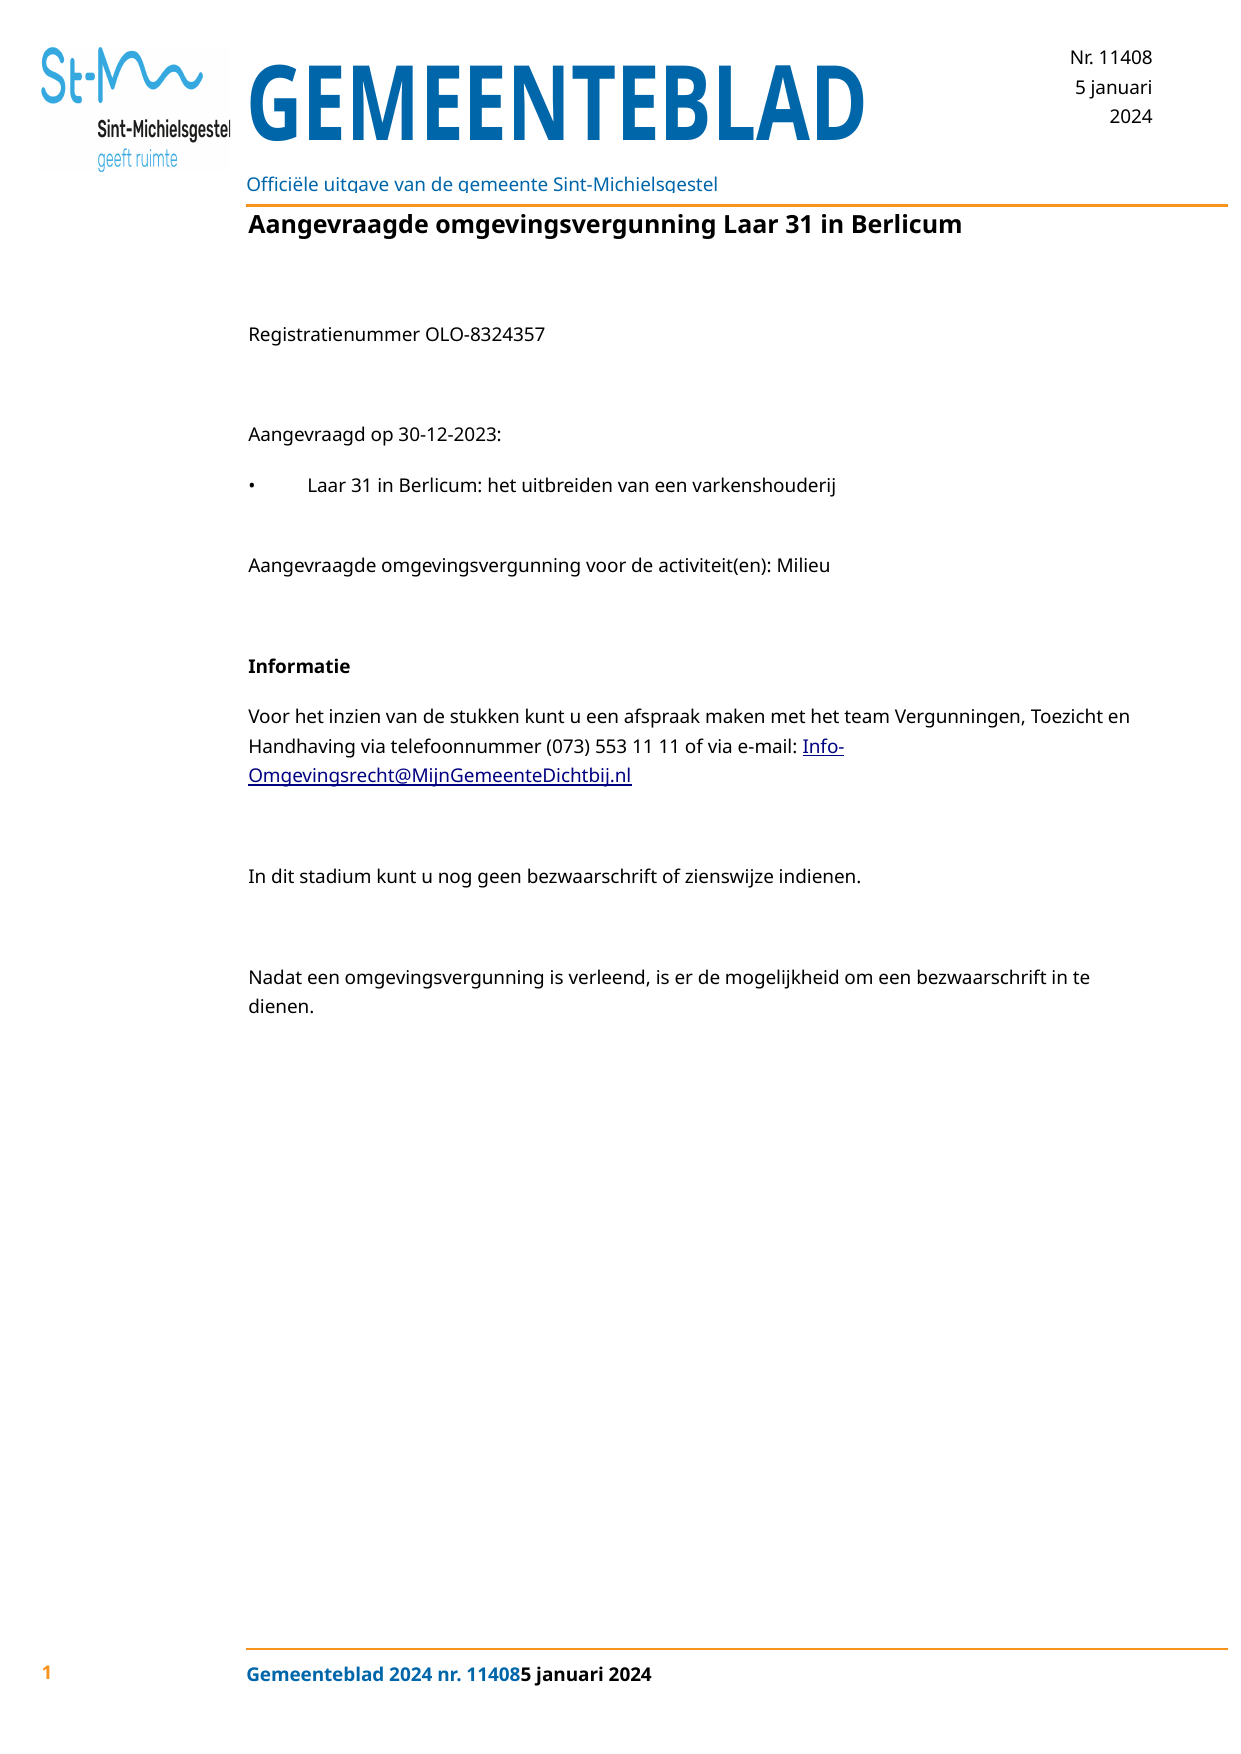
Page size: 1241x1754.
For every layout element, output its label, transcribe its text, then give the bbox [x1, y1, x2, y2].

text Aangevraagde omgevingsvergunning Laar 31 in Berlicum [248, 207, 1152, 241]
text Aangevraagd op 30-12-2023: [248, 422, 1152, 447]
list Laar 31 in Berlicum: het uitbreiden van een varkenshouderij [248, 472, 1152, 498]
text Voor het inzien van de stukken kunt u een afspraak maken met het team Vergunningen, Toezicht en Handhaving via telefoonnummer (073) 553 11 11 of via e-mail: Info-Omgevingsrecht@MijnGemeenteDichtbij.nl [248, 703, 1152, 788]
text Informatie [248, 653, 1152, 678]
text In dit stadium kunt u nog geen bezwaarschrift of zienswijze indienen. [248, 863, 1152, 889]
text Registratienummer OLO-8324357 [248, 321, 1152, 346]
text Nadat een omgevingsvergunning is verleend, is er de mogelijkheid om een bezwaarschrift in te dienen. [248, 964, 1152, 1019]
text Aangevraagde omgevingsvergunning voor de activiteit(en): Milieu [248, 552, 1152, 578]
picture [41, 47, 231, 172]
